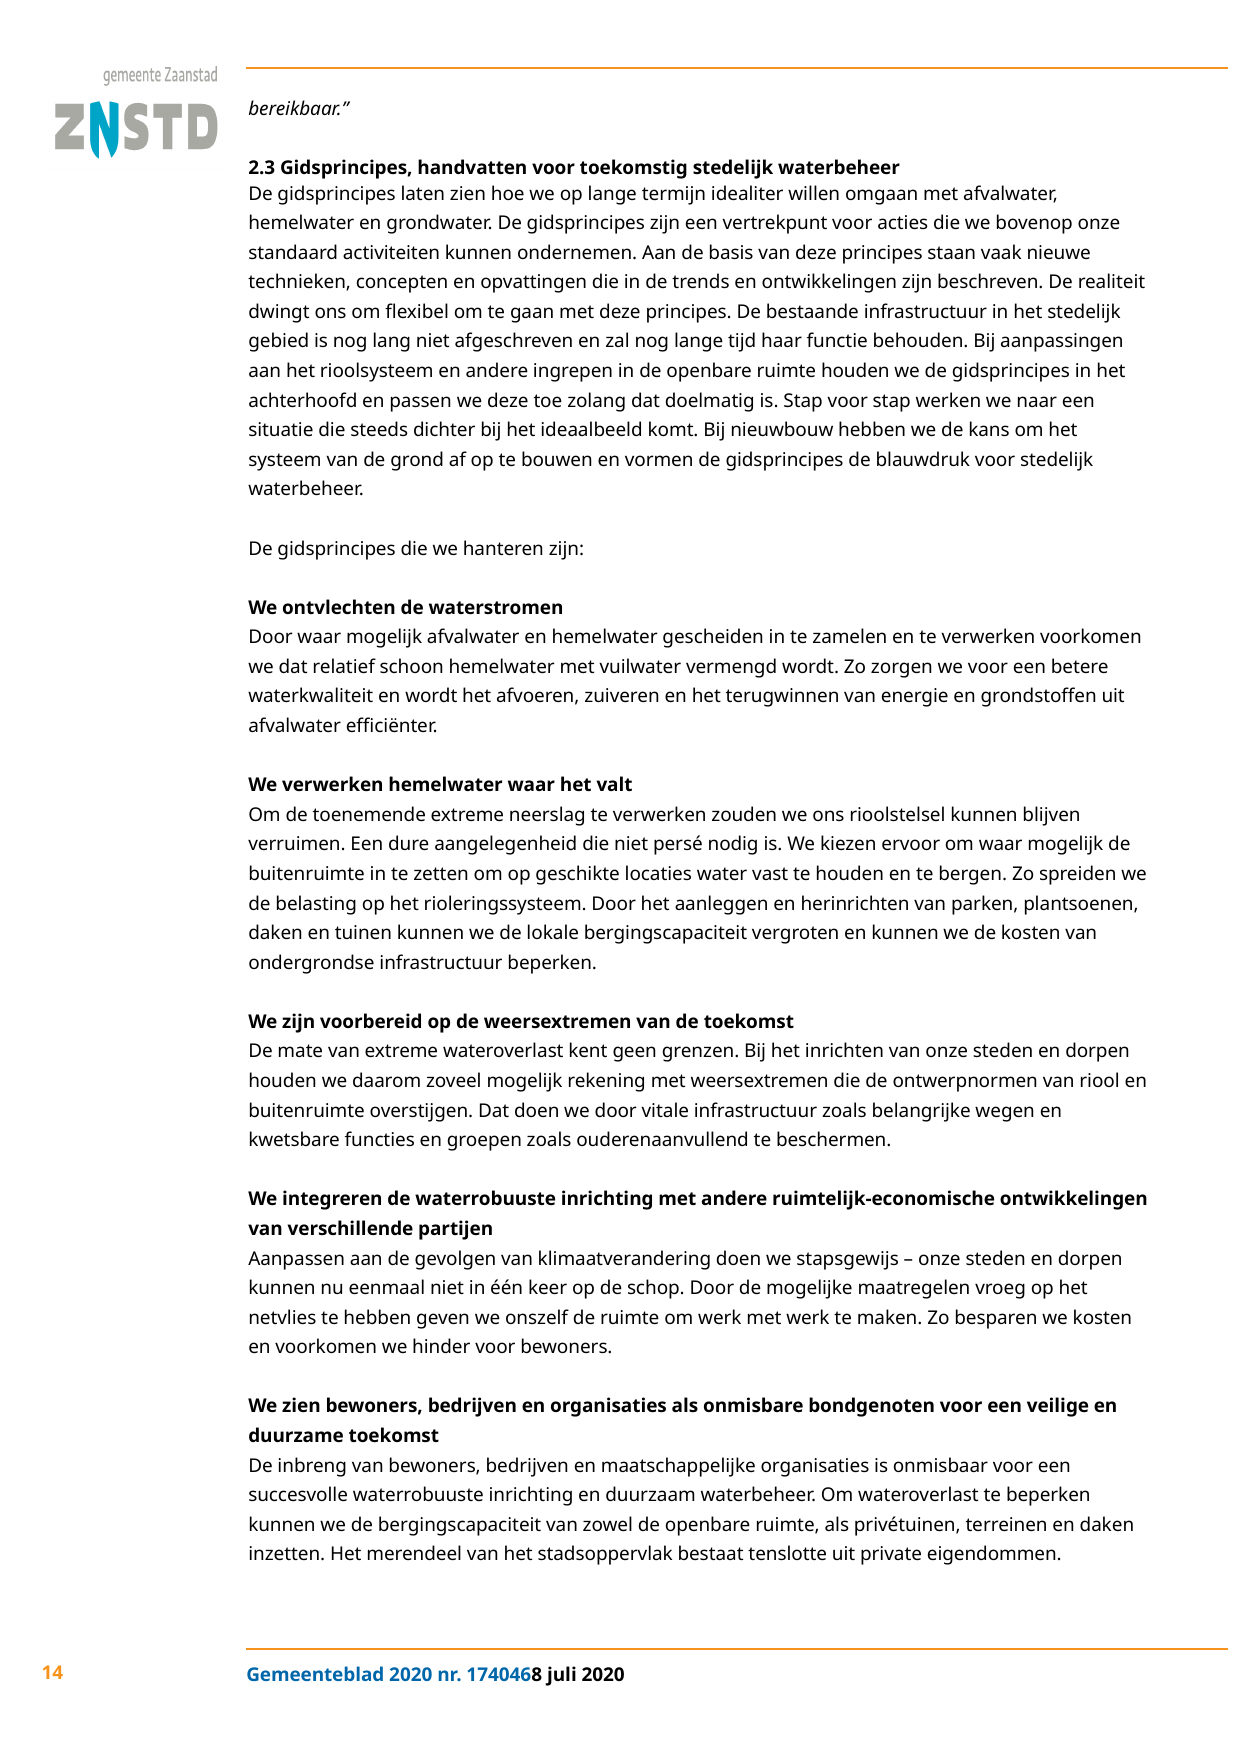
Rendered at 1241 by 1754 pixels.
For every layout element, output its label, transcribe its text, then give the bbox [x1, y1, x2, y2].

text bereikbaar.” [248, 95, 1152, 121]
text Aanpassen aan de gevolgen van klimaatverandering doen we stapsgewijs – onze steden en dorpen kunnen nu eenmaal niet in één keer op de schop. Door de mogelijke maatregelen vroeg op het netvlies te hebben geven we onszelf de ruimte om werk met werk te maken. Zo besparen we kosten en voorkomen we hinder voor bewoners. [248, 1245, 1152, 1359]
text 2.3 Gidsprincipes, handvatten voor toekomstig stedelijk waterbeheer [248, 154, 1152, 180]
text Door waar mogelijk afvalwater en hemelwater gescheiden in te zamelen en te verwerken voorkomen we dat relatief schoon hemelwater met vuilwater vermengd wordt. Zo zorgen we voor een betere waterkwaliteit en wordt het afvoeren, zuiveren en het terugwinnen van energie en grondstoffen uit afvalwater efficiënter. [248, 623, 1152, 738]
text De gidsprincipes laten zien hoe we op lange termijn idealiter willen omgaan met afvalwater, hemelwater en grondwater. De gidsprincipes zijn een vertrekpunt voor acties die we bovenop onze standaard activiteiten kunnen ondernemen. Aan de basis van deze principes staan vaak nieuwe technieken, concepten en opvattingen die in de trends en ontwikkelingen zijn beschreven. De realiteit dwingt ons om flexibel om te gaan met deze principes. De bestaande infrastructuur in het stedelijk gebied is nog lang niet afgeschreven en zal nog lange tijd haar functie behouden. Bij aanpassingen aan het rioolsysteem en andere ingrepen in de openbare ruimte houden we de gidsprincipes in het achterhoofd en passen we deze toe zolang dat doelmatig is. Stap voor stap werken we naar een situatie die steeds dichter bij het ideaalbeeld komt. Bij nieuwbouw hebben we de kans om het systeem van de grond af op te bouwen en vormen de gidsprincipes de blauwdruk voor stedelijk waterbeheer. [248, 180, 1152, 501]
text Om de toenemende extreme neerslag te verwerken zouden we ons rioolstelsel kunnen blijven verruimen. Een dure aangelegenheid die niet persé nodig is. We kiezen ervoor om waar mogelijk de buitenruimte in te zetten om op geschikte locaties water vast te houden en te bergen. Zo spreiden we de belasting op het rioleringssysteem. Door het aanleggen en herinrichten van parken, plantsoenen, daken en tuinen kunnen we de lokale bergingscapaciteit vergroten en kunnen we de kosten van ondergrondse infrastructuur beperken. [248, 801, 1152, 974]
picture [41, 47, 231, 172]
text We zien bewoners, bedrijven en organisaties als onmisbare bondgenoten voor een veilige en duurzame toekomst [248, 1393, 1152, 1448]
text De inbreng van bewoners, bedrijven en maatschappelijke organisaties is onmisbaar voor een succesvolle waterrobuuste inrichting en duurzaam waterbeheer. Om wateroverlast te beperken kunnen we de bergingscapaciteit van zowel de openbare ruimte, als privétuinen, terreinen en daken inzetten. Het merendeel van het stadsoppervlak bestaat tenslotte uit private eigendommen. [248, 1452, 1152, 1566]
text De mate van extreme wateroverlast kent geen grenzen. Bij het inrichten van onze steden en dorpen houden we daarom zoveel mogelijk rekening met weersextremen die de ontwerpnormen van riool en buitenruimte overstijgen. Dat doen we door vitale infrastructuur zoals belangrijke wegen en kwetsbare functies en groepen zoals ouderenaanvullend te beschermen. [248, 1038, 1152, 1152]
text We zijn voorbereid op de weersextremen van de toekomst [248, 1008, 1152, 1034]
text We ontvlechten de waterstromen [248, 594, 1152, 619]
text De gidsprincipes die we hanteren zijn: [248, 535, 1152, 560]
text We verwerken hemelwater waar het valt [248, 771, 1152, 797]
text We integreren de waterrobuuste inrichting met andere ruimtelijk-economische ontwikkelingen van verschillende partijen [248, 1186, 1152, 1241]
